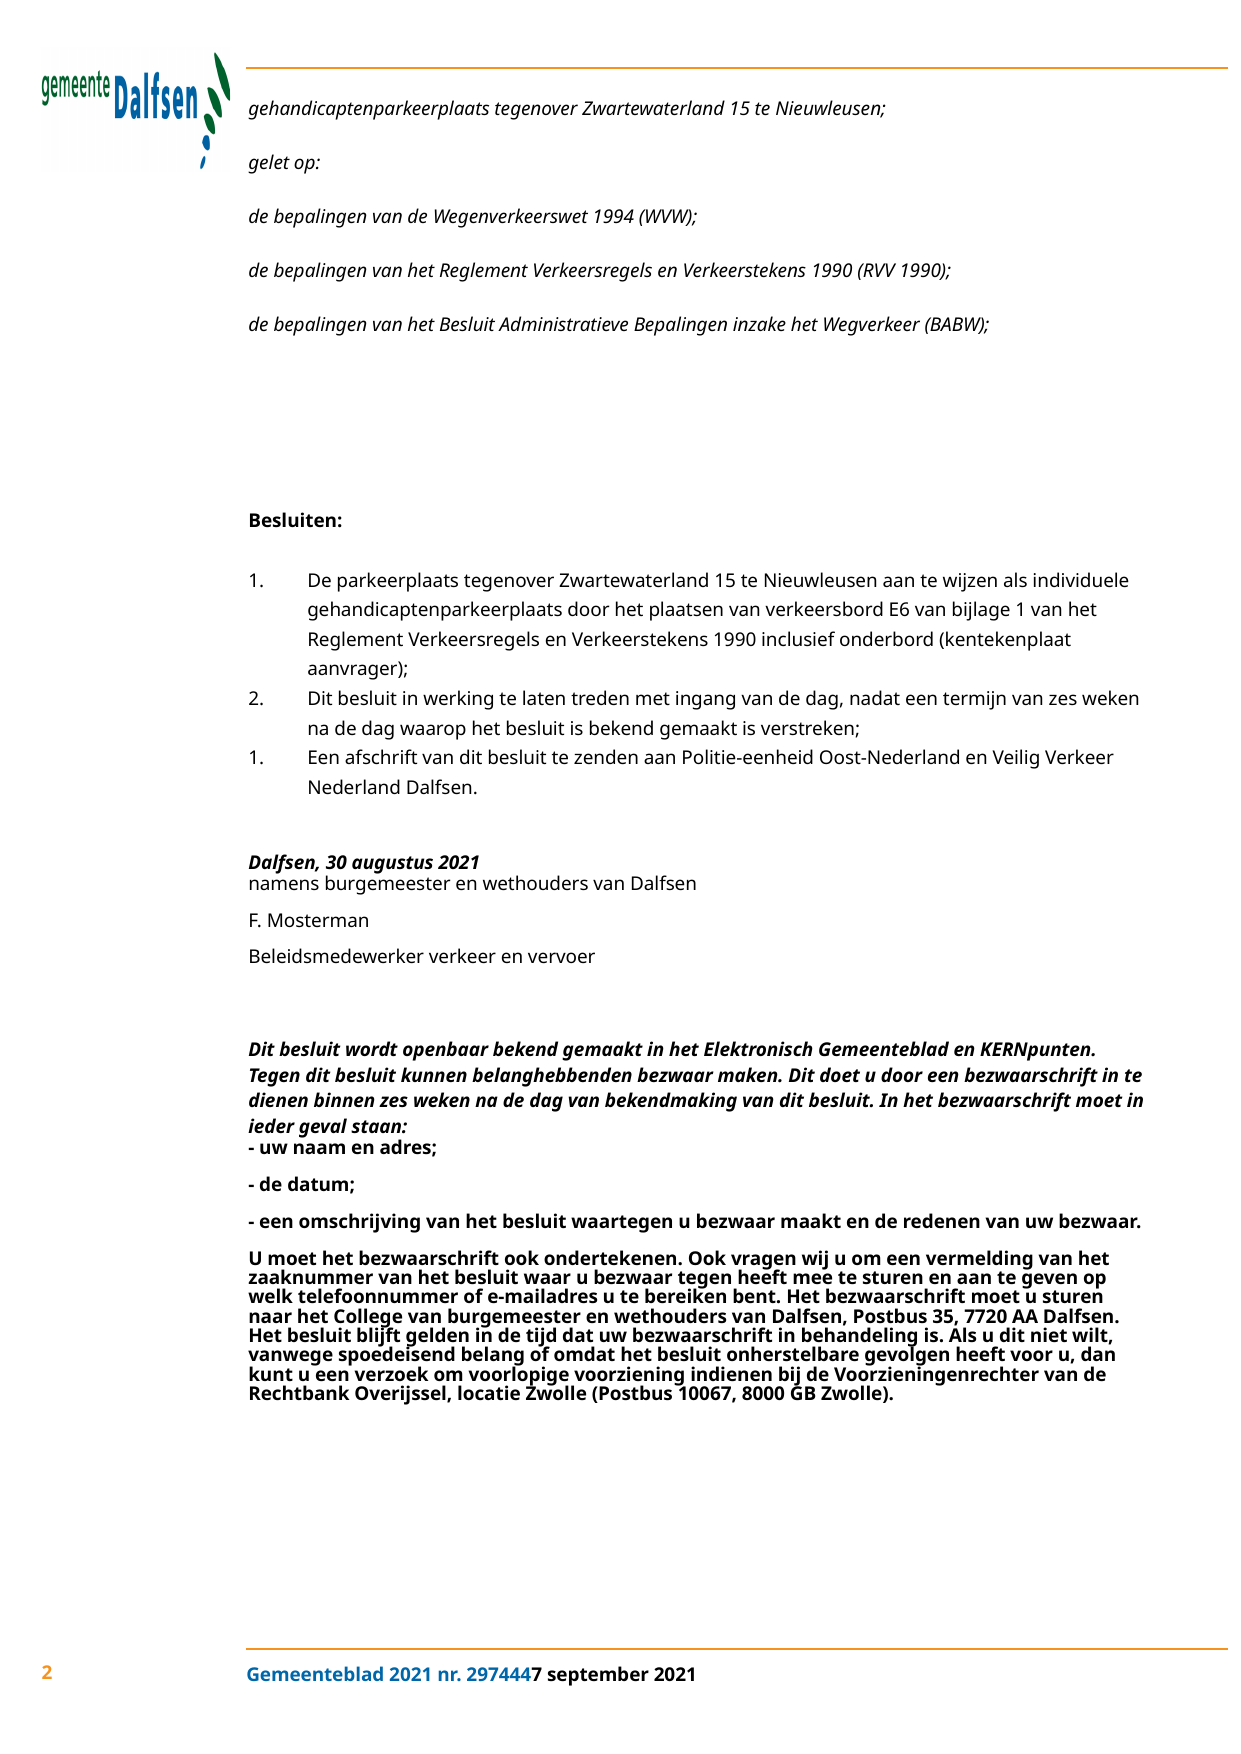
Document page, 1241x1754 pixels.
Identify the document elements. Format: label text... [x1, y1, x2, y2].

text namens burgemeester en wethouders van Dalfsen [248, 874, 1152, 894]
picture [41, 47, 231, 172]
text F. Mosterman [248, 912, 1152, 931]
text gelet op: [248, 149, 1152, 174]
text de bepalingen van het Besluit Administratieve Bepalingen inzake het Wegverkeer (BABW); [248, 311, 1152, 337]
text - een omschrijving van het besluit waartegen u bezwaar maakt en de redenen van uw bezwaar. [248, 1213, 1152, 1232]
list Dit besluit in werking te laten treden met ingang van de dag, nadat een termijn van zes weken na de dag waarop het besluit is bekend gemaakt is verstreken; [248, 685, 1152, 740]
list Reglement Verkeersregels en Verkeerstekens 1990 inclusief onderbord (kentekenplaat aanvrager); [248, 626, 1152, 681]
text Beleidsmedewerker verkeer en vervoer [248, 948, 1152, 968]
text U moet het bezwaarschrift ook ondertekenen. Ook vragen wij u om een vermelding van het zaaknummer van het besluit waar u bezwaar tegen heeft mee te sturen en aan te geven op welk telefoonnummer of e-mailadres u te bereiken bent. Het bezwaarschrift moet u sturen naar het College van burgemeester en wethouders van Dalfsen, Postbus 35, 7720 AA Dalfsen. Het besluit blijft gelden in de tijd dat uw bezwaarschrift in behandeling is. Als u dit niet wilt, vanwege spoedeisend belang of omdat het besluit onherstelbare gevolgen heeft voor u, dan kunt u een verzoek om voorlopige voorziening indienen bij de Voorzieningenrechter van de Rechtbank Overijssel, locatie Zwolle (Postbus 10067, 8000 GB Zwolle). [248, 1250, 1152, 1404]
text Dit besluit wordt openbaar bekend gemaakt in het Elektronisch Gemeenteblad en KERNpunten. Tegen dit besluit kunnen belanghebbenden bezwaar maken. Dit doet u door een bezwaarschrift in te dienen binnen zes weken na de dag van bekendmaking van dit besluit. In het bezwaarschrift moet in ieder geval staan: [248, 1036, 1152, 1139]
text Besluiten: [248, 508, 1152, 533]
text de bepalingen van de Wegenverkeerswet 1994 (WVW); [248, 203, 1152, 229]
text Dalfsen, 30 augustus 2021 [248, 849, 1152, 874]
list Een afschrift van dit besluit te zenden aan Politie-eenheid Oost-Nederland en Veilig Verkeer Nederland Dalfsen. [248, 744, 1152, 799]
text gehandicaptenparkeerplaats tegenover Zwartewaterland 15 te Nieuwleusen; [248, 95, 1152, 121]
text de bepalingen van het Reglement Verkeersregels en Verkeerstekens 1990 (RVV 1990); [248, 257, 1152, 283]
text - uw naam en adres; [248, 1139, 1152, 1158]
list De parkeerplaats tegenover Zwartewaterland 15 te Nieuwleusen aan te wijzen als individuele gehandicaptenparkeerplaats door het plaatsen van verkeersbord E6 van bijlage 1 van het [248, 567, 1152, 622]
text - de datum; [248, 1176, 1152, 1195]
